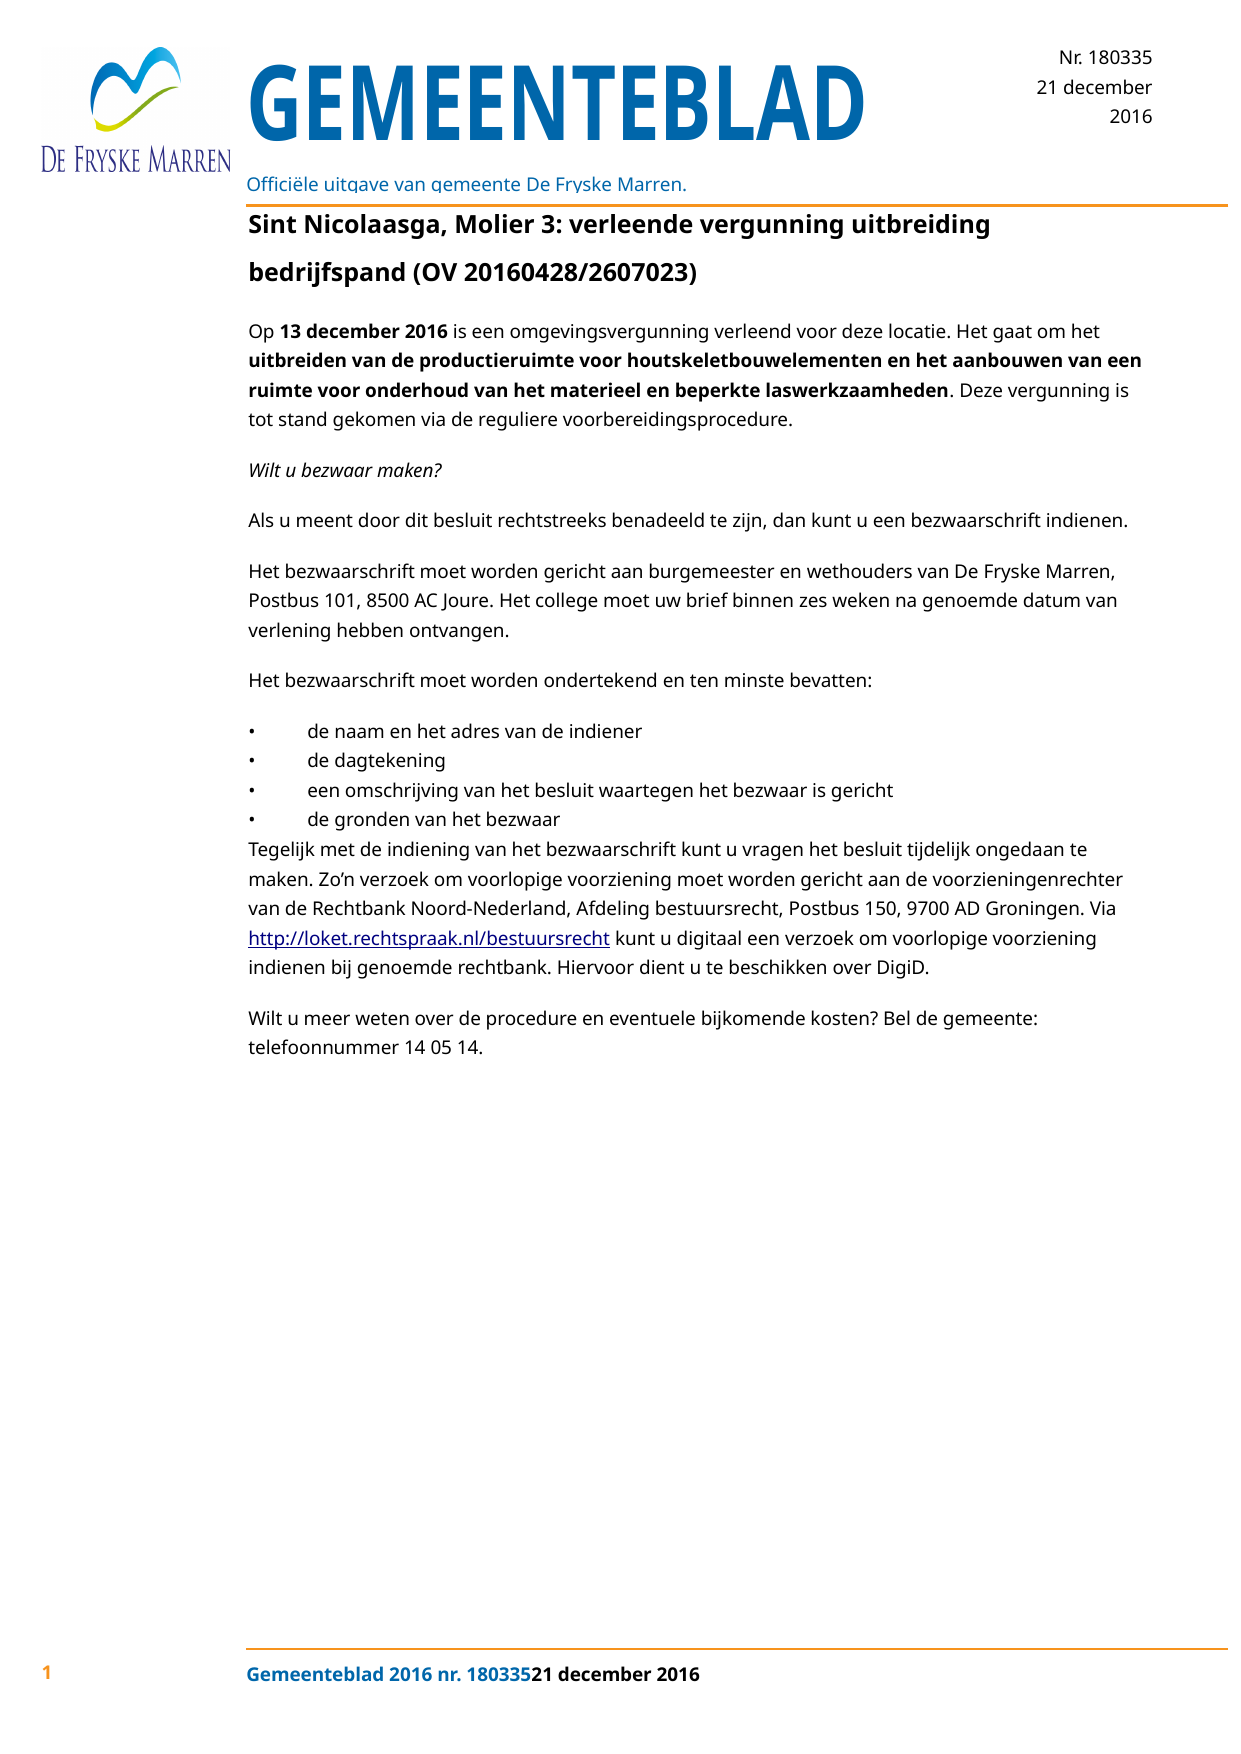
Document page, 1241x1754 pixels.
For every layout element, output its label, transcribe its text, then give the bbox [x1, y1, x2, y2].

text Op 13 december 2016 is een omgevingsvergunning verleend voor deze locatie. Het gaat om het uitbreiden van de productieruimte voor houtskeletbouwelementen en het aanbouwen van een ruimte voor onderhoud van het materieel en beperkte laswerkzaamheden. Deze vergunning is tot stand gekomen via de reguliere voorbereidingsprocedure. [248, 318, 1152, 432]
list een omschrijving van het besluit waartegen het bezwaar is gericht [248, 777, 1152, 803]
text Wilt u meer weten over de procedure en eventuele bijkomende kosten? Bel de gemeente: telefoonnummer 14 05 14. [248, 1005, 1152, 1060]
text Het bezwaarschrift moet worden ondertekend en ten minste bevatten: [248, 667, 1152, 693]
list de naam en het adres van de indiener [248, 718, 1152, 744]
text Tegelijk met de indiening van het bezwaarschrift kunt u vragen het besluit tijdelijk ongedaan te maken. Zo’n verzoek om voorlopige voorziening moet worden gericht aan de voorzieningenrechter van de Rechtbank Noord-Nederland, Afdeling bestuursrecht, Postbus 150, 9700 AD Groningen. Via http://loket.rechtspraak.nl/bestuursrecht kunt u digitaal een verzoek om voorlopige voorziening indienen bij genoemde rechtbank. Hiervoor dient u te beschikken over DigiD. [248, 836, 1152, 980]
text Het bezwaarschrift moet worden gericht aan burgemeester en wethouders van De Fryske Marren, Postbus 101, 8500 AC Joure. Het college moet uw brief binnen zes weken na genoemde datum van verlening hebben ontvangen. [248, 558, 1152, 643]
text Sint Nicolaasga, Molier 3: verleende vergunning uitbreiding bedrijfspand (OV 20160428/2607023) [248, 207, 1152, 288]
picture [41, 47, 231, 172]
text Wilt u bezwaar maken? [248, 457, 1152, 483]
list de gronden van het bezwaar [248, 807, 1152, 832]
list de dagtekening [248, 747, 1152, 773]
text Als u meent door dit besluit rechtstreeks benadeeld te zijn, dan kunt u een bezwaarschrift indienen. [248, 507, 1152, 533]
